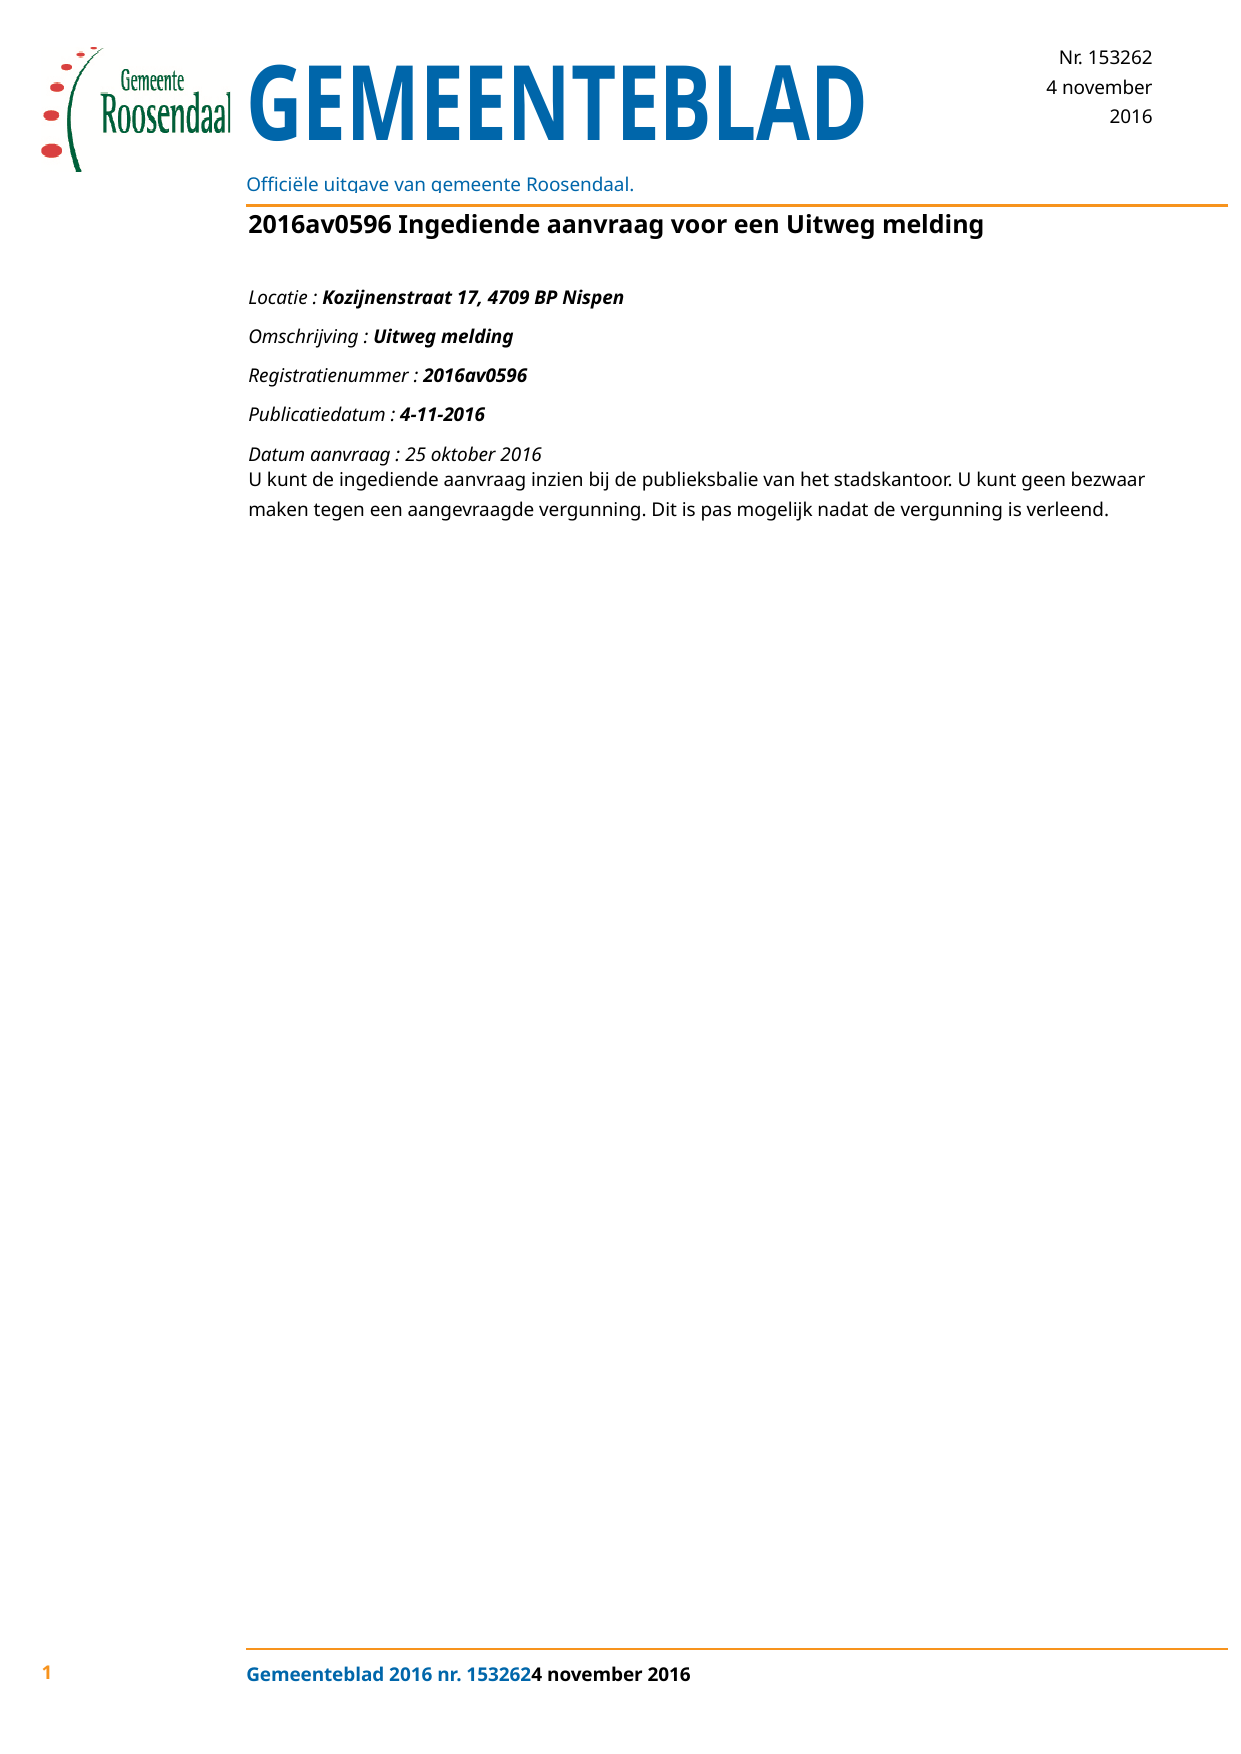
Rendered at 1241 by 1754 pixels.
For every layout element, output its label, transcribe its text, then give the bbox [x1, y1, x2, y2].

text 2016av0596 Ingediende aanvraag voor een Uitweg melding [248, 207, 1152, 241]
text Publicatiedatum : 4-11-2016 [248, 402, 1152, 427]
picture [41, 47, 231, 172]
text Locatie : Kozijnenstraat 17, 4709 BP Nispen [248, 284, 1152, 309]
text Registratienummer : 2016av0596 [248, 362, 1152, 388]
text Datum aanvraag : 25 oktober 2016 [248, 441, 1152, 467]
text U kunt de ingediende aanvraag inzien bij de publieksbalie van het stadskantoor. U kunt geen bezwaar maken tegen een aangevraagde vergunning. Dit is pas mogelijk nadat de vergunning is verleend. [248, 467, 1152, 522]
text Omschrijving : Uitweg melding [248, 323, 1152, 349]
